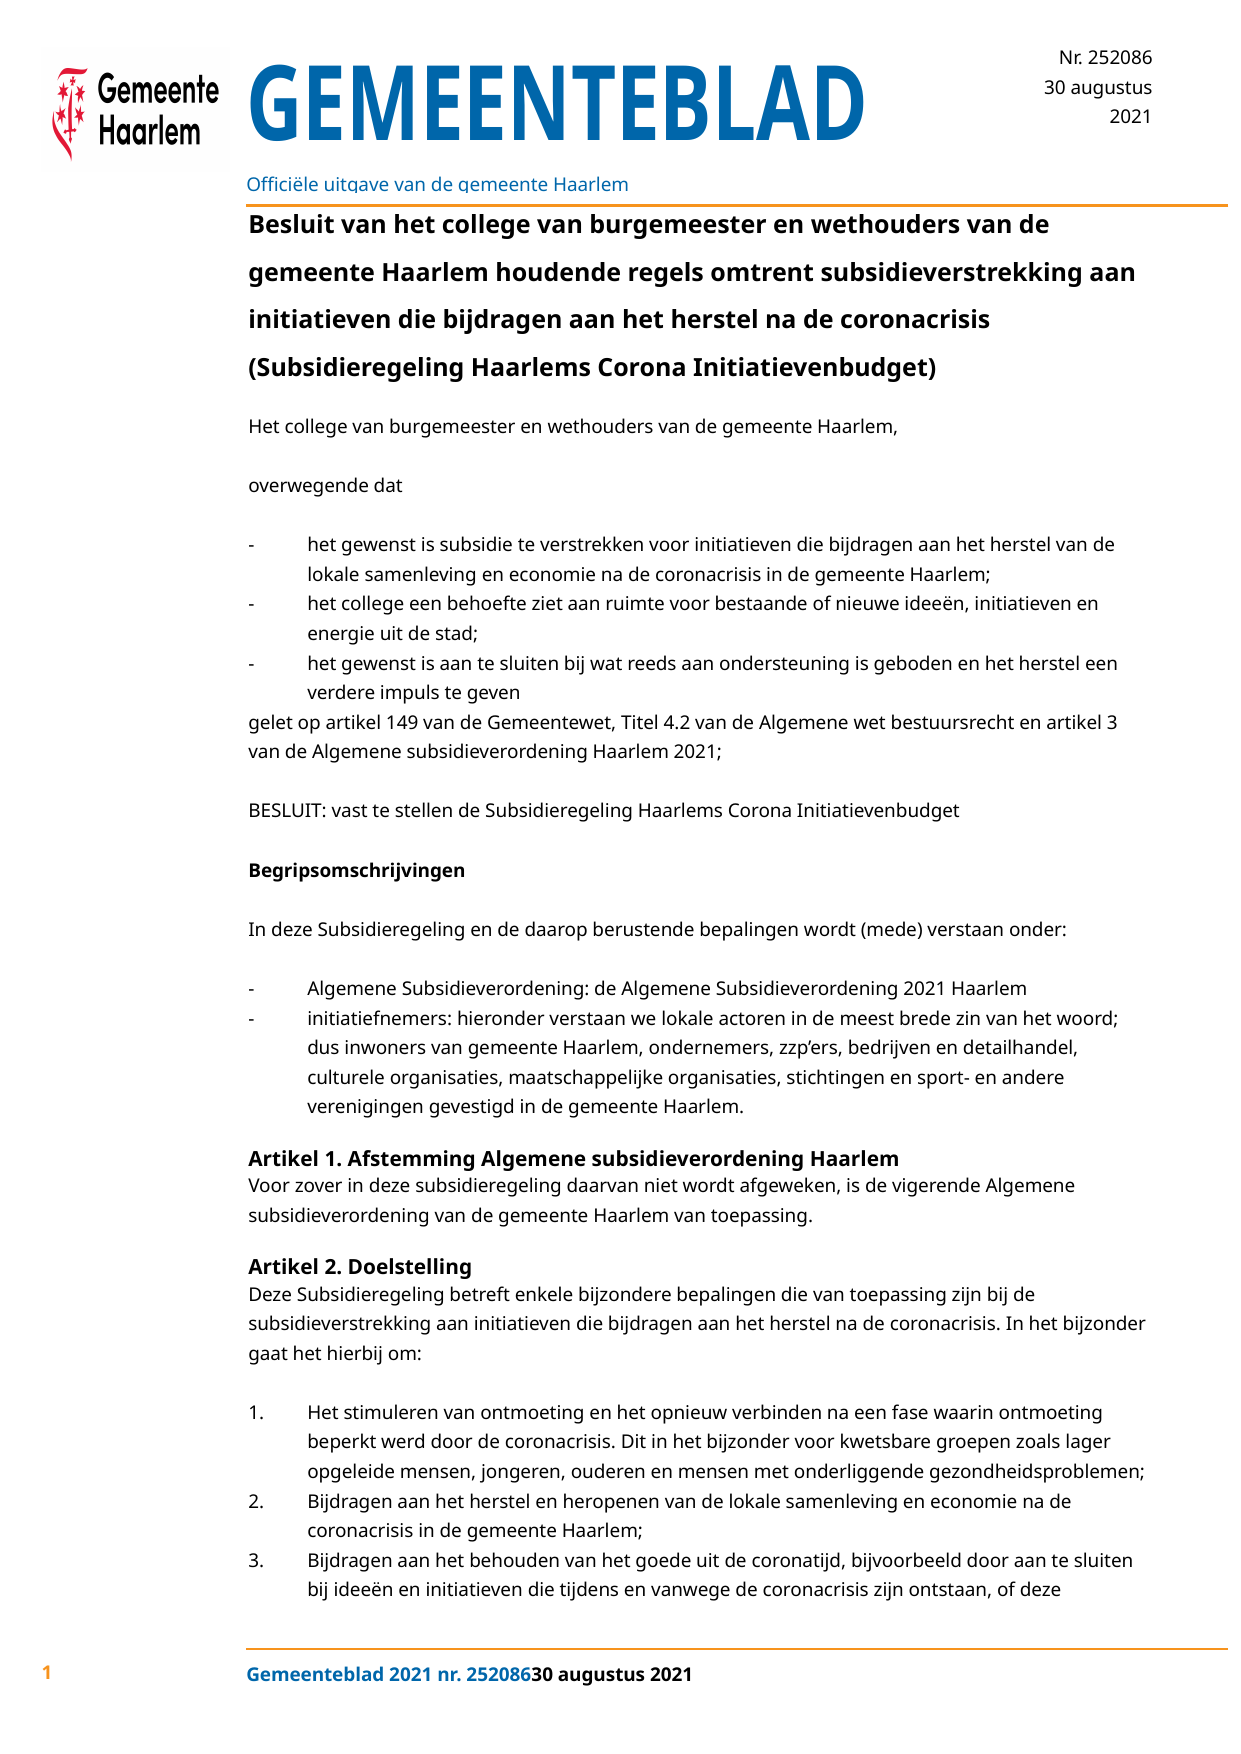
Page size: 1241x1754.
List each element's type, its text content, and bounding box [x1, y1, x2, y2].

list Algemene Subsidieverordening: de Algemene Subsidieverordening 2021 Haarlem [248, 975, 1152, 1001]
text Begripsomschrijvingen [248, 857, 1152, 883]
text Het college van burgemeester en wethouders van de gemeente Haarlem, [248, 413, 1152, 439]
text overwegende dat [248, 472, 1152, 498]
text BESLUIT: vast te stellen de Subsidieregeling Haarlems Corona Initiatievenbudget [248, 798, 1152, 823]
text Voor zover in deze subsidieregeling daarvan niet wordt afgeweken, is de vigerende Algemene subsidieverordening van de gemeente Haarlem van toepassing. [248, 1172, 1152, 1228]
text Artikel 1. Afstemming Algemene subsidieverordening Haarlem [248, 1144, 1152, 1172]
list Bijdragen aan het herstel en heropenen van de lokale samenleving en economie na de coronacrisis in de gemeente Haarlem; [248, 1488, 1152, 1543]
list Bijdragen aan het behouden van het goede uit de coronatijd, bijvoorbeeld door aan te sluiten bij ideeën en initiatieven die tijdens en vanwege de coronacrisis zijn ontstaan, of deze [248, 1547, 1152, 1602]
list het college een behoefte ziet aan ruimte voor bestaande of nieuwe ideeën, initiatieven en energie uit de stad; [248, 591, 1152, 646]
list initiatiefnemers: hieronder verstaan we lokale actoren in de meest brede zin van het woord; dus inwoners van gemeente Haarlem, ondernemers, zzp’ers, bedrijven en detailhandel, culturele organisaties, maatschappelijke organisaties, stichtingen en sport- en andere verenigingen gevestigd in de gemeente Haarlem. [248, 1005, 1152, 1119]
text Artikel 2. Doelstelling [248, 1252, 1152, 1281]
list het gewenst is aan te sluiten bij wat reeds aan ondersteuning is geboden en het herstel een verdere impuls te geven [248, 650, 1152, 705]
text Besluit van het college van burgemeester en wethouders van de gemeente Haarlem houdende regels omtrent subsidieverstrekking aan initiatieven die bijdragen aan het herstel na de coronacrisis (Subsidieregeling Haarlems Corona Initiatievenbudget) [248, 207, 1152, 384]
text In deze Subsidieregeling en de daarop berustende bepalingen wordt (mede) verstaan onder: [248, 916, 1152, 942]
text gelet op artikel 149 van de Gemeentewet, Titel 4.2 van de Algemene wet bestuursrecht en artikel 3 van de Algemene subsidieverordening Haarlem 2021; [248, 709, 1152, 764]
text Deze Subsidieregeling betreft enkele bijzondere bepalingen die van toepassing zijn bij de subsidieverstrekking aan initiatieven die bijdragen aan het herstel na de coronacrisis. In het bijzonder gaat het hierbij om: [248, 1281, 1152, 1366]
list Het stimuleren van ontmoeting en het opnieuw verbinden na een fase waarin ontmoeting beperkt werd door de coronacrisis. Dit in het bijzonder voor kwetsbare groepen zoals lager opgeleide mensen, jongeren, ouderen en mensen met onderliggende gezondheidsproblemen; [248, 1399, 1152, 1484]
picture [41, 47, 231, 172]
list het gewenst is subsidie te verstrekken voor initiatieven die bijdragen aan het herstel van de lokale samenleving en economie na de coronacrisis in de gemeente Haarlem; [248, 531, 1152, 587]
